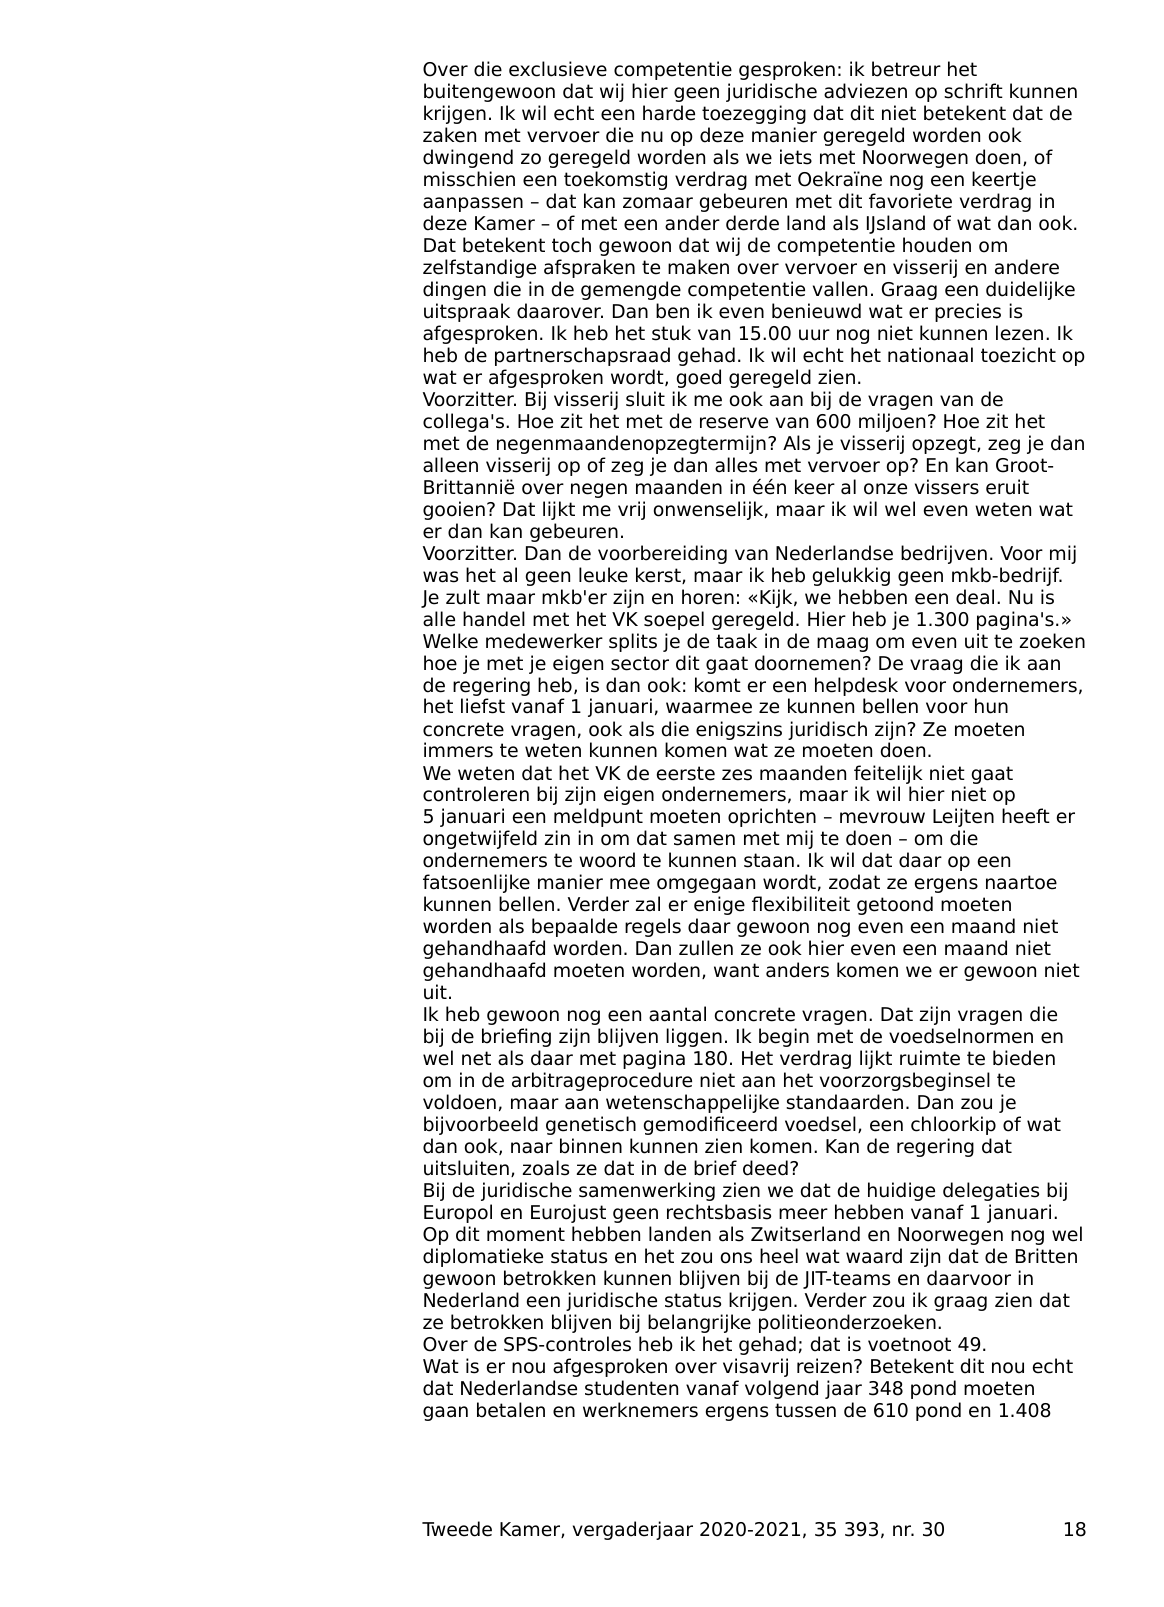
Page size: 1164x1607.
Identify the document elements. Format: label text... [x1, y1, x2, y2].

text Bij de juridische samenwerking zien we dat de huidige delegaties bij Europol en Eurojust geen rechtsbasis meer hebben vanaf 1 januari. Op dit moment hebben landen als Zwitserland en Noorwegen nog wel diplomatieke status en het zou ons heel wat waard zijn dat de Britten gewoon betrokken kunnen blijven bij de JIT-teams en daarvoor in Nederland een juridische status krijgen. Verder zou ik graag zien dat ze betrokken blijven bij belangrijke politieonderzoeken. [422, 1180, 1087, 1334]
text Over die exclusieve competentie gesproken: ik betreur het buitengewoon dat wij hier geen juridische adviezen op schrift kunnen krijgen. Ik wil echt een harde toezegging dat dit niet betekent dat de zaken met vervoer die nu op deze manier geregeld worden ook dwingend zo geregeld worden als we iets met Noorwegen doen, of misschien een toekomstig verdrag met Oekraïne nog een keertje aanpassen – dat kan zomaar gebeuren met dit favoriete verdrag in deze Kamer – of met een ander derde land als IJsland of wat dan ook. Dat betekent toch gewoon dat wij de competentie houden om zelfstandige afspraken te maken over vervoer en visserij en andere dingen die in de gemengde competentie vallen. Graag een duidelijke uitspraak daarover. Dan ben ik even benieuwd wat er precies is afgesproken. Ik heb het stuk van 15.00 uur nog niet kunnen lezen. Ik heb de partnerschapsraad gehad. Ik wil echt het nationaal toezicht op wat er afgesproken wordt, goed geregeld zien. [422, 59, 1087, 389]
text Over de SPS-controles heb ik het gehad; dat is voetnoot 49. [422, 1334, 1087, 1356]
text Ik heb gewoon nog een aantal concrete vragen. Dat zijn vragen die bij de briefing zijn blijven liggen. Ik begin met de voedselnormen en wel net als daar met pagina 180. Het verdrag lijkt ruimte te bieden om in de arbitrageprocedure niet aan het voorzorgsbeginsel te voldoen, maar aan wetenschappelijke standaarden. Dan zou je bijvoorbeeld genetisch gemodificeerd voedsel, een chloorkip of wat dan ook, naar binnen kunnen zien komen. Kan de regering dat uitsluiten, zoals ze dat in de brief deed? [422, 1004, 1087, 1180]
text We weten dat het VK de eerste zes maanden feitelijk niet gaat controleren bij zijn eigen ondernemers, maar ik wil hier niet op 5 januari een meldpunt moeten oprichten – mevrouw Leijten heeft er ongetwijfeld zin in om dat samen met mij te doen – om die ondernemers te woord te kunnen staan. Ik wil dat daar op een fatsoenlijke manier mee omgegaan wordt, zodat ze ergens naartoe kunnen bellen. Verder zal er enige flexibiliteit getoond moeten worden als bepaalde regels daar gewoon nog even een maand niet gehandhaafd worden. Dan zullen ze ook hier even een maand niet gehandhaafd moeten worden, want anders komen we er gewoon niet uit. [422, 762, 1087, 1004]
text Voorzitter. Dan de voorbereiding van Nederlandse bedrijven. Voor mij was het al geen leuke kerst, maar ik heb gelukkig geen mkb-bedrijf. Je zult maar mkb'er zijn en horen: «Kijk, we hebben een deal. Nu is alle handel met het VK soepel geregeld. Hier heb je 1.300 pagina's.» Welke medewerker splits je de taak in de maag om even uit te zoeken hoe je met je eigen sector dit gaat doornemen? De vraag die ik aan de regering heb, is dan ook: komt er een helpdesk voor ondernemers, het liefst vanaf 1 januari, waarmee ze kunnen bellen voor hun concrete vragen, ook als die enigszins juridisch zijn? Ze moeten immers te weten kunnen komen wat ze moeten doen. [422, 543, 1087, 762]
text Voorzitter. Bij visserij sluit ik me ook aan bij de vragen van de collega's. Hoe zit het met de reserve van 600 miljoen? Hoe zit het met de negenmaandenopzegtermijn? Als je visserij opzegt, zeg je dan alleen visserij op of zeg je dan alles met vervoer op? En kan Groot-Brittannië over negen maanden in één keer al onze vissers eruit gooien? Dat lijkt me vrij onwenselijk, maar ik wil wel even weten wat er dan kan gebeuren. [422, 389, 1087, 543]
text Wat is er nou afgesproken over visavrij reizen? Betekent dit nou echt dat Nederlandse studenten vanaf volgend jaar 348 pond moeten gaan betalen en werknemers ergens tussen de 610 pond en 1.408 [422, 1356, 1087, 1422]
